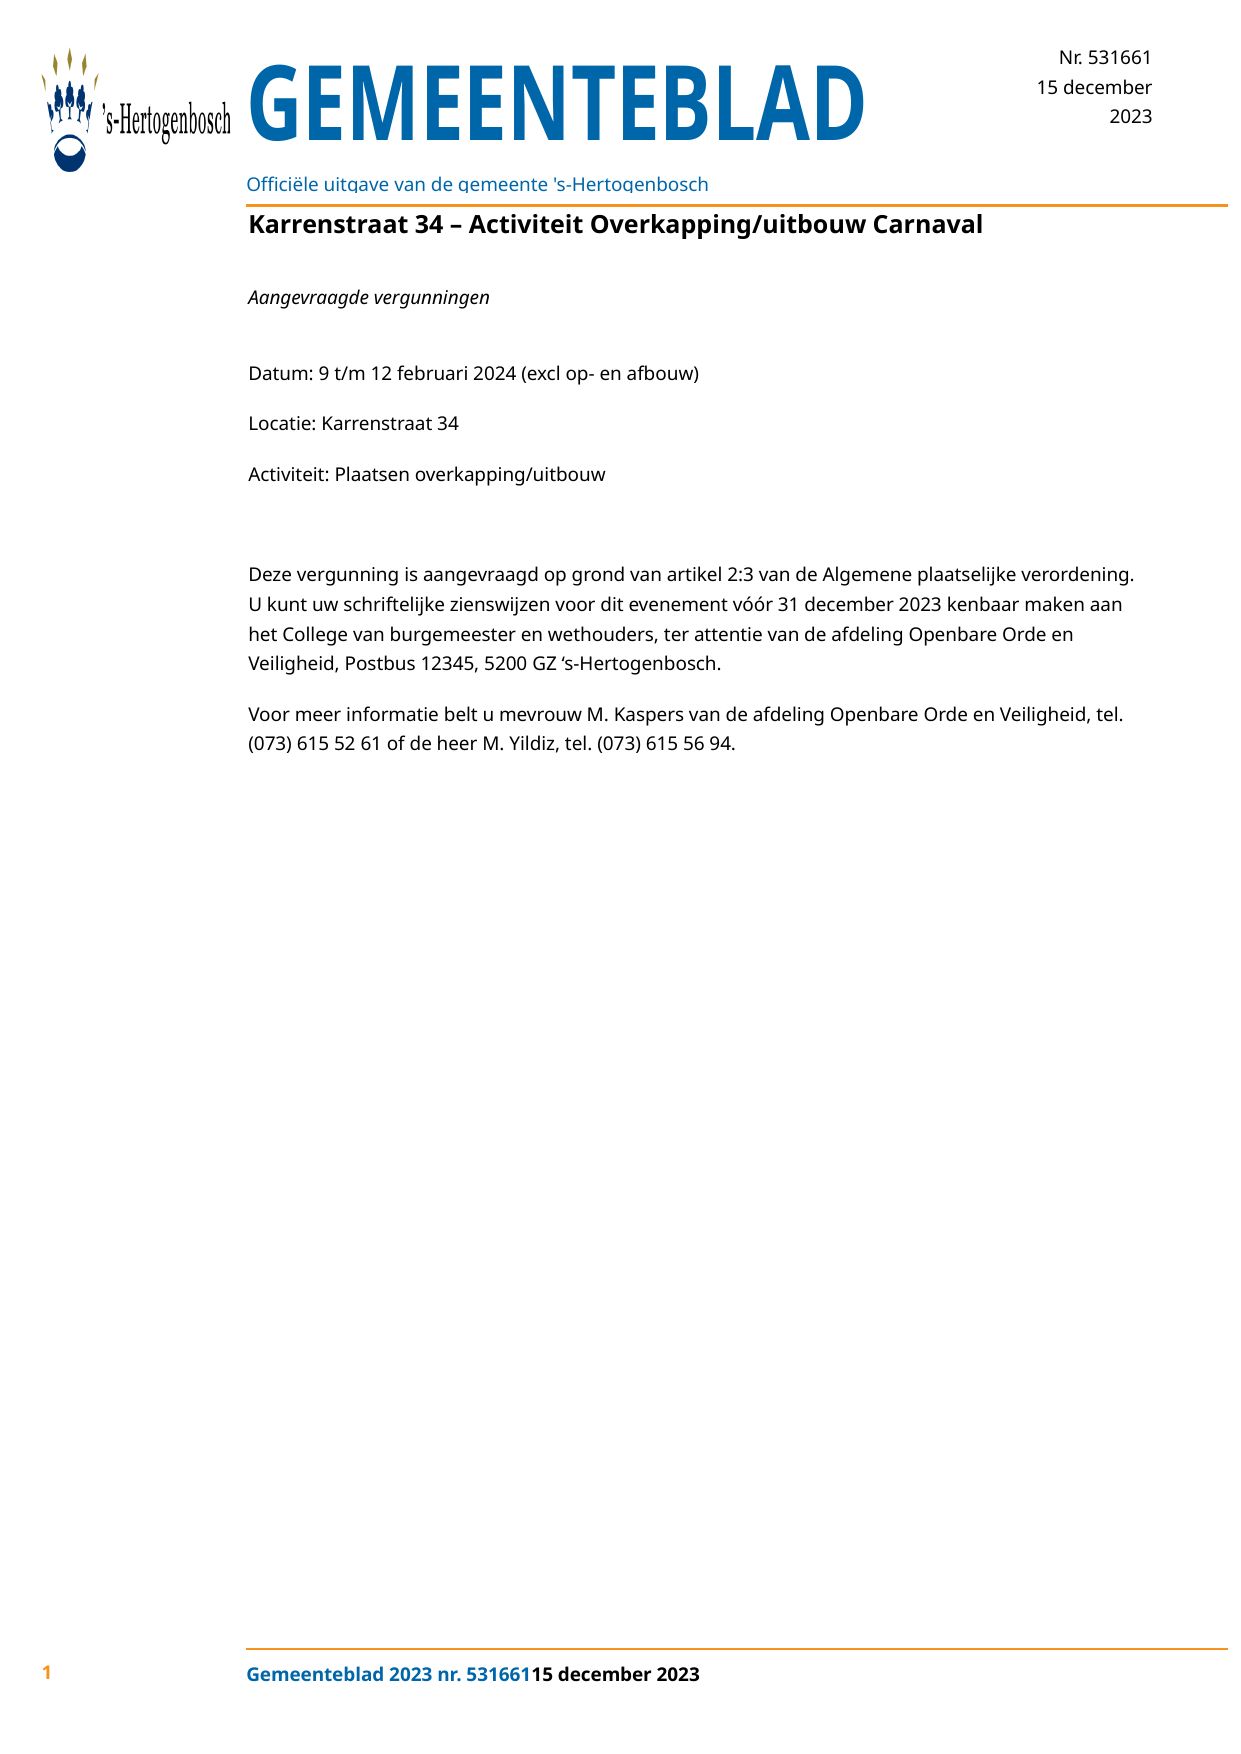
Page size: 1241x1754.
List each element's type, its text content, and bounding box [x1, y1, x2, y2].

text Karrenstraat 34 – Activiteit Overkapping/uitbouw Carnaval [248, 207, 1152, 241]
text Deze vergunning is aangevraagd op grond van artikel 2:3 van de Algemene plaatselijke verordening. U kunt uw schriftelijke zienswijzen voor dit evenement vóór 31 december 2023 kenbaar maken aan het College van burgemeester en wethouders, ter attentie van de afdeling Openbare Orde en Veiligheid, Postbus 12345, 5200 GZ ‘s-Hertogenbosch. [248, 562, 1152, 676]
picture [41, 47, 231, 172]
text Voor meer informatie belt u mevrouw M. Kaspers van de afdeling Openbare Orde en Veiligheid, tel. (073) 615 52 61 of de heer M. Yildiz, tel. (073) 615 56 94. [248, 701, 1152, 756]
text Aangevraagde vergunningen [248, 284, 1152, 309]
text Datum: 9 t/m 12 februari 2024 (excl op- en afbouw) [248, 360, 1152, 386]
text Activiteit: Plaatsen overkapping/uitbouw [248, 461, 1152, 487]
text Locatie: Karrenstraat 34 [248, 410, 1152, 436]
